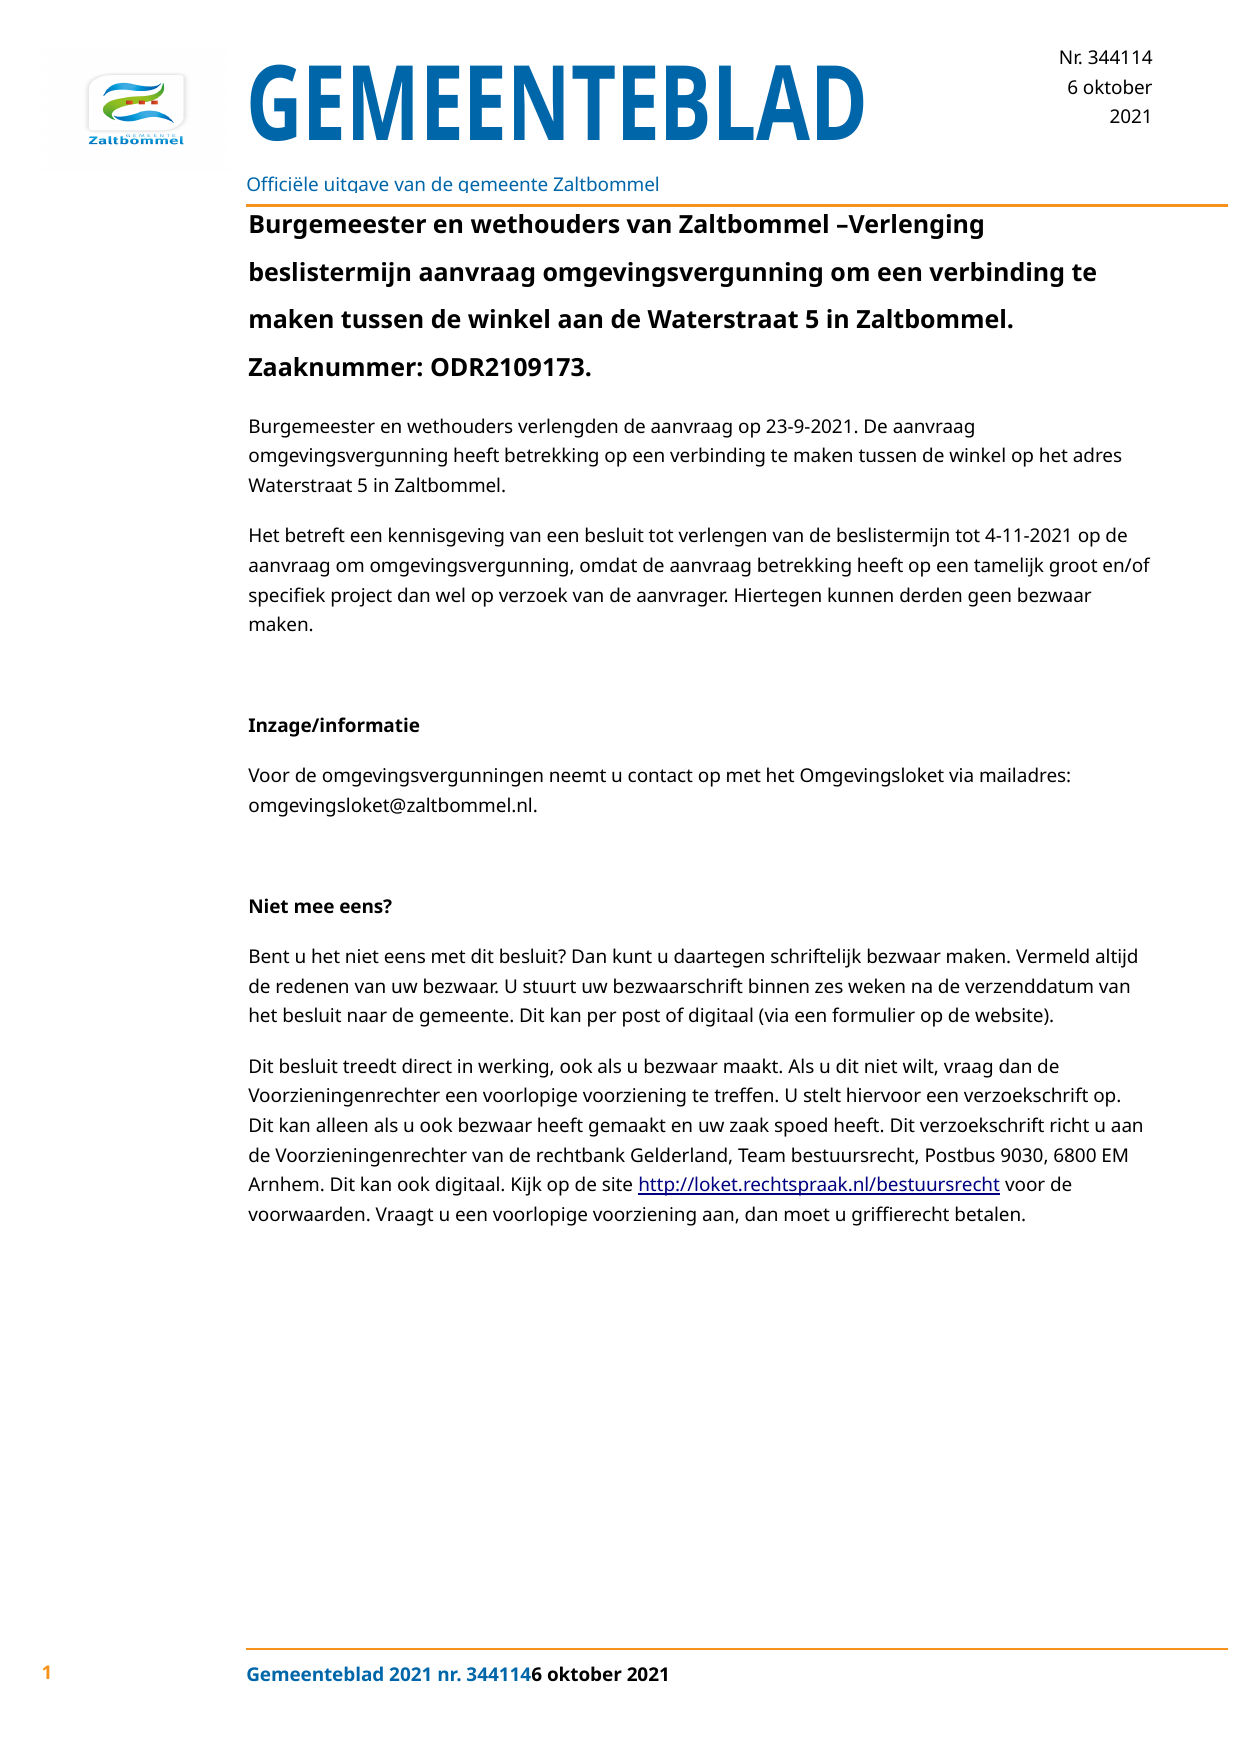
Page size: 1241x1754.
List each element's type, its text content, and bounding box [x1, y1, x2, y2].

text Burgemeester en wethouders verlengden de aanvraag op 23-9-2021. De aanvraag omgevingsvergunning heeft betrekking op een verbinding te maken tussen de winkel op het adres Waterstraat 5 in Zaltbommel. [248, 413, 1152, 498]
text Inzage/informatie [248, 712, 1152, 738]
text Niet mee eens? [248, 893, 1152, 919]
text Voor de omgevingsvergunningen neemt u contact op met het Omgevingsloket via mailadres: omgevingsloket@zaltbommel.nl. [248, 763, 1152, 818]
text Bent u het niet eens met dit besluit? Dan kunt u daartegen schriftelijk bezwaar maken. Vermeld altijd de redenen van uw bezwaar. U stuurt uw bezwaarschrift binnen zes weken na de verzenddatum van het besluit naar de gemeente. Dit kan per post of digitaal (via een formulier op de website). [248, 943, 1152, 1028]
picture [41, 47, 231, 172]
text Het betreft een kennisgeving van een besluit tot verlengen van de beslistermijn tot 4-11-2021 op de aanvraag om omgevingsvergunning, omdat de aanvraag betrekking heeft op een tamelijk groot en/of specifiek project dan wel op verzoek van de aanvrager. Hiertegen kunnen derden geen bezwaar maken. [248, 523, 1152, 637]
text Dit besluit treedt direct in werking, ook als u bezwaar maakt. Als u dit niet wilt, vraag dan de Voorzieningenrechter een voorlopige voorziening te treffen. U stelt hiervoor een verzoekschrift op. Dit kan alleen als u ook bezwaar heeft gemaakt en uw zaak spoed heeft. Dit verzoekschrift richt u aan de Voorzieningenrechter van de rechtbank Gelderland, Team bestuursrecht, Postbus 9030, 6800 EM Arnhem. Dit kan ook digitaal. Kijk op de site http://loket.rechtspraak.nl/bestuursrecht voor de voorwaarden. Vraagt u een voorlopige voorziening aan, dan moet u griffierecht betalen. [248, 1053, 1152, 1227]
text Burgemeester en wethouders van Zaltbommel –Verlenging beslistermijn aanvraag omgevingsvergunning om een verbinding te maken tussen de winkel aan de Waterstraat 5 in Zaltbommel. Zaaknummer: ODR2109173. [248, 207, 1152, 384]
